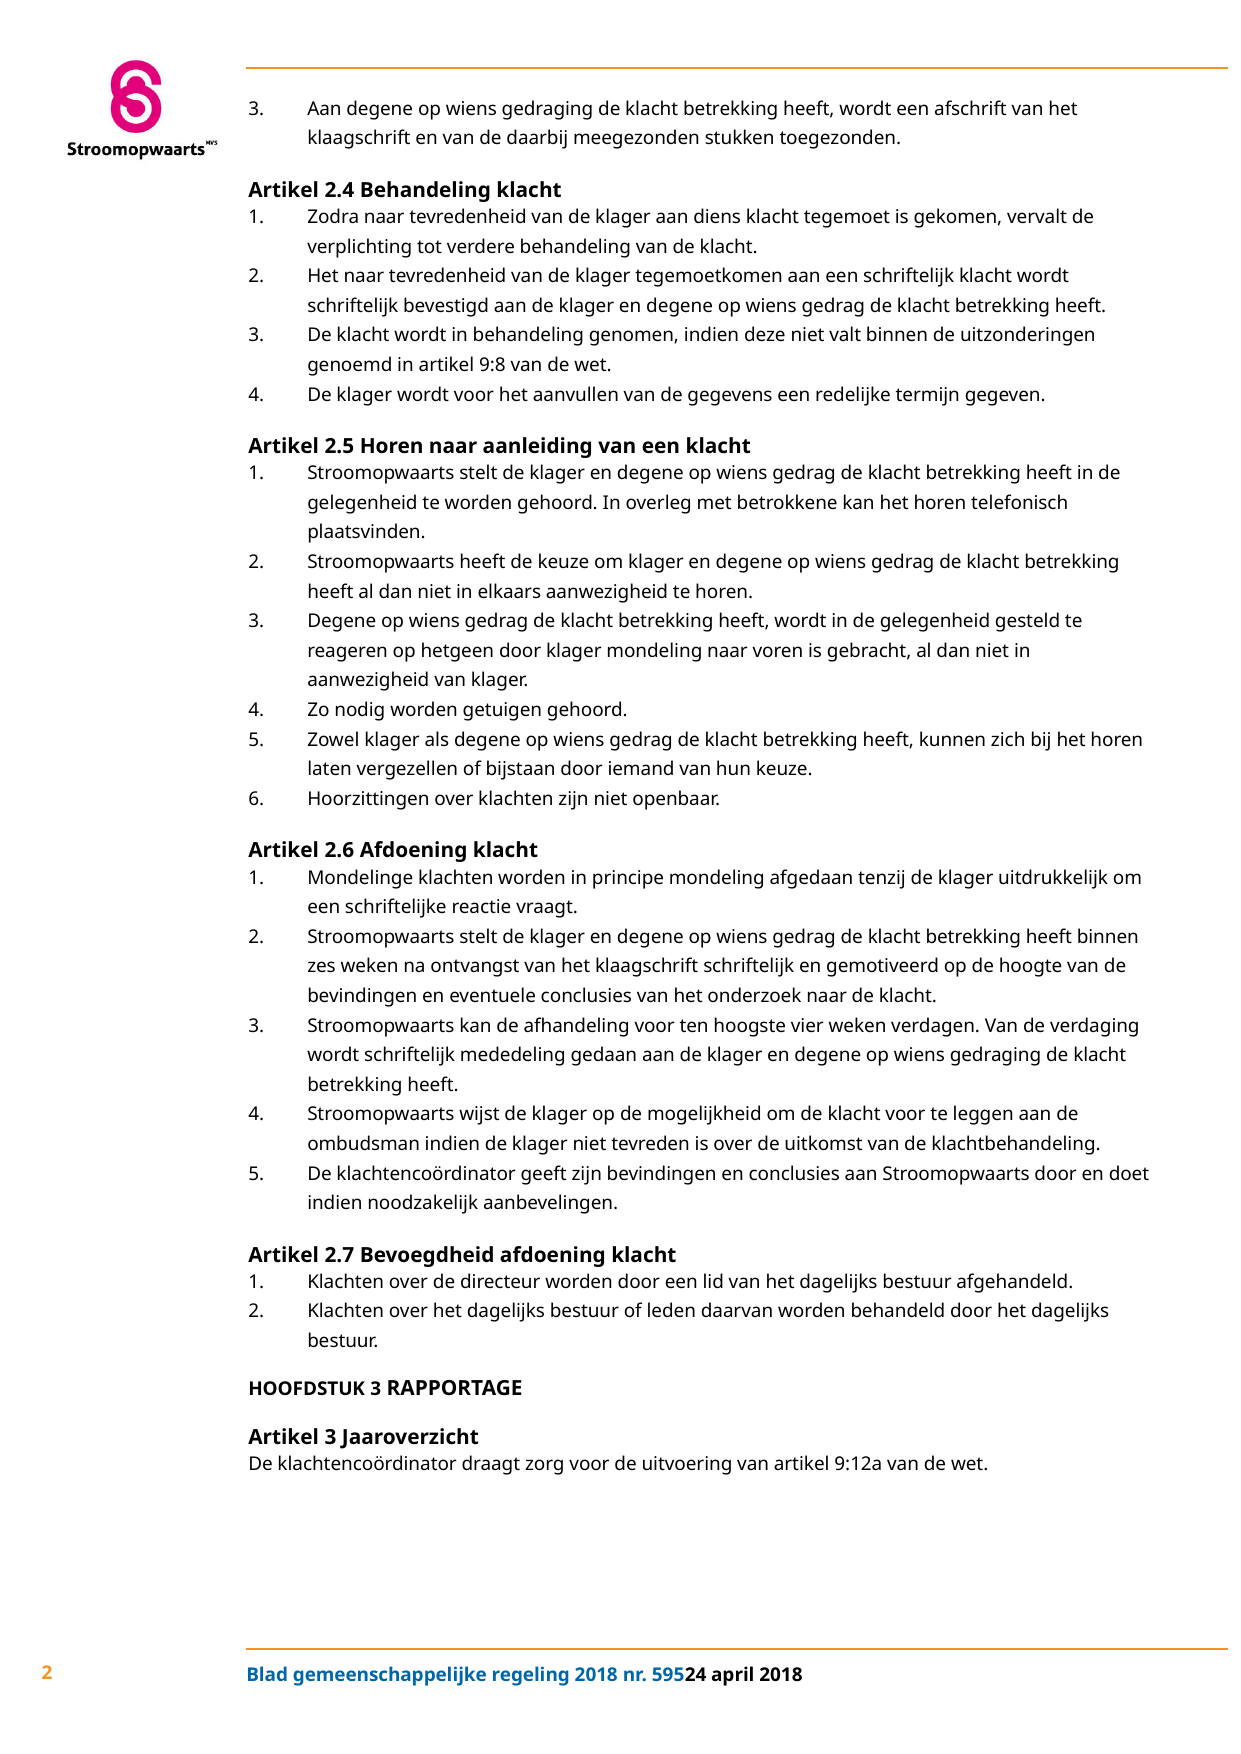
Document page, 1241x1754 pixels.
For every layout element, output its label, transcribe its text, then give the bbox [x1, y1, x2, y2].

list Aan degene op wiens gedraging de klacht betrekking heeft, wordt een afschrift van het klaagschrift en van de daarbij meegezonden stukken toegezonden. [248, 95, 1152, 150]
text HOOFDSTUK 3 RAPPORTAGE [248, 1373, 1152, 1401]
list Zo nodig worden getuigen gehoord. [248, 696, 1152, 722]
list Stroomopwaarts stelt de klager en degene op wiens gedrag de klacht betrekking heeft in de gelegenheid te worden gehoord. In overleg met betrokkene kan het horen telefonisch plaatsvinden. [248, 459, 1152, 544]
list Mondelinge klachten worden in principe mondeling afgedaan tenzij de klager uitdrukkelijk om een schriftelijke reactie vraagt. [248, 864, 1152, 919]
list Zowel klager als degene op wiens gedrag de klacht betrekking heeft, kunnen zich bij het horen laten vergezellen of bijstaan door iemand van hun keuze. [248, 726, 1152, 781]
text Artikel 2.7 Bevoegdheid afdoening klacht [248, 1240, 1152, 1268]
list Stroomopwaarts stelt de klager en degene op wiens gedrag de klacht betrekking heeft binnen zes weken na ontvangst van het klaagschrift schriftelijk en gemotiveerd op de hoogte van de bevindingen en eventuele conclusies van het onderzoek naar de klacht. [248, 923, 1152, 1008]
list Stroomopwaarts heeft de keuze om klager en degene op wiens gedrag de klacht betrekking heeft al dan niet in elkaars aanwezigheid te horen. [248, 548, 1152, 604]
list Het naar tevredenheid van de klager tegemoetkomen aan een schriftelijk klacht wordt schriftelijk bevestigd aan de klager en degene op wiens gedrag de klacht betrekking heeft. [248, 262, 1152, 318]
list De klager wordt voor het aanvullen van de gegevens een redelijke termijn gegeven. [248, 381, 1152, 406]
list Degene op wiens gedrag de klacht betrekking heeft, wordt in de gelegenheid gesteld te reageren op hetgeen door klager mondeling naar voren is gebracht, al dan niet in aanwezigheid van klager. [248, 607, 1152, 692]
list Klachten over de directeur worden door een lid van het dagelijks bestuur afgehandeld. [248, 1268, 1152, 1294]
list Klachten over het dagelijks bestuur of leden daarvan worden behandeld door het dagelijks bestuur. [248, 1298, 1152, 1353]
text Artikel 3 Jaaroverzicht [248, 1422, 1152, 1451]
list Stroomopwaarts wijst de klager op de mogelijkheid om de klacht voor te leggen aan de ombudsman indien de klager niet tevreden is over de uitkomst van de klachtbehandeling. [248, 1101, 1152, 1156]
list De klachtencoördinator geeft zijn bevindingen en conclusies aan Stroomopwaarts door en doet indien noodzakelijk aanbevelingen. [248, 1160, 1152, 1215]
list Hoorzittingen over klachten zijn niet openbaar. [248, 785, 1152, 811]
list Zodra naar tevredenheid van de klager aan diens klacht tegemoet is gekomen, vervalt de verplichting tot verdere behandeling van de klacht. [248, 203, 1152, 258]
text Artikel 2.5 Horen naar aanleiding van een klacht [248, 431, 1152, 459]
picture [41, 47, 231, 172]
text Artikel 2.4 Behandeling klacht [248, 175, 1152, 203]
list De klacht wordt in behandeling genomen, indien deze niet valt binnen de uitzonderingen genoemd in artikel 9:8 van de wet. [248, 322, 1152, 377]
text De klachtencoördinator draagt zorg voor de uitvoering van artikel 9:12a van de wet. [248, 1451, 1152, 1476]
list Stroomopwaarts kan de afhandeling voor ten hoogste vier weken verdagen. Van de verdaging wordt schriftelijk mededeling gedaan aan de klager en degene op wiens gedraging de klacht betrekking heeft. [248, 1012, 1152, 1097]
text Artikel 2.6 Afdoening klacht [248, 835, 1152, 864]
